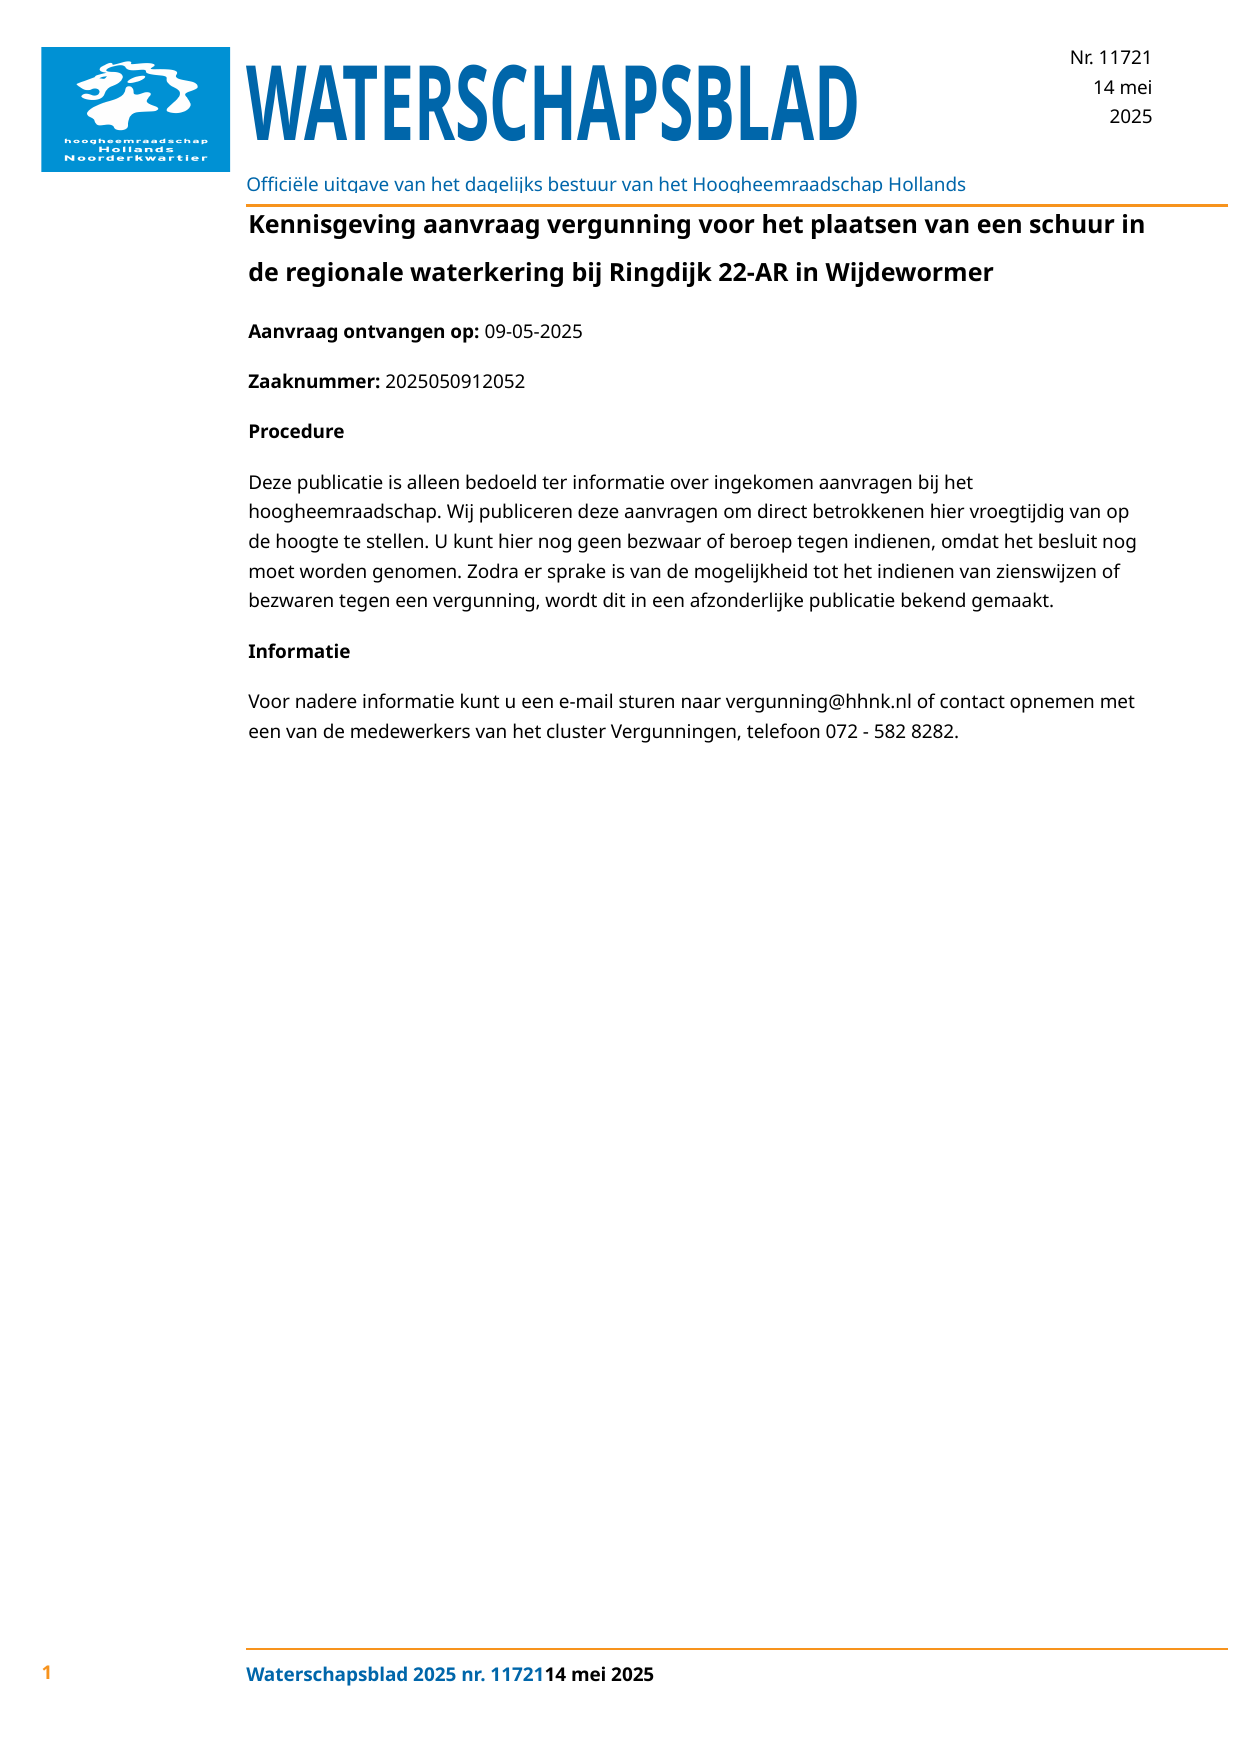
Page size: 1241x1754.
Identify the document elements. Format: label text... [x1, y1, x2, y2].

text Voor nadere informatie kunt u een e-mail sturen naar vergunning@hhnk.nl of contact opnemen met een van de medewerkers van het cluster Vergunningen, telefoon 072 - 582 8282. [248, 688, 1152, 744]
text Deze publicatie is alleen bedoeld ter informatie over ingekomen aanvragen bij het hoogheemraadschap. Wij publiceren deze aanvragen om direct betrokkenen hier vroegtijdig van op de hoogte te stellen. U kunt hier nog geen bezwaar of beroep tegen indienen, omdat het besluit nog moet worden genomen. Zodra er sprake is van de mogelijkheid tot het indienen van zienswijzen of bezwaren tegen een vergunning, wordt dit in een afzonderlijke publicatie bekend gemaakt. [248, 469, 1152, 613]
text Kennisgeving aanvraag vergunning voor het plaatsen van een schuur in de regionale waterkering bij Ringdijk 22-AR in Wijdewormer [248, 207, 1152, 288]
picture [88, 87, 157, 130]
picture [118, 62, 197, 112]
picture [78, 64, 122, 99]
text Informatie [248, 638, 1152, 664]
text Aanvraag ontvangen op: 09-05-2025 [248, 318, 1152, 344]
text Zaaknummer: 2025050912052 [248, 368, 1152, 394]
picture [129, 76, 144, 82]
text Procedure [248, 419, 1152, 444]
